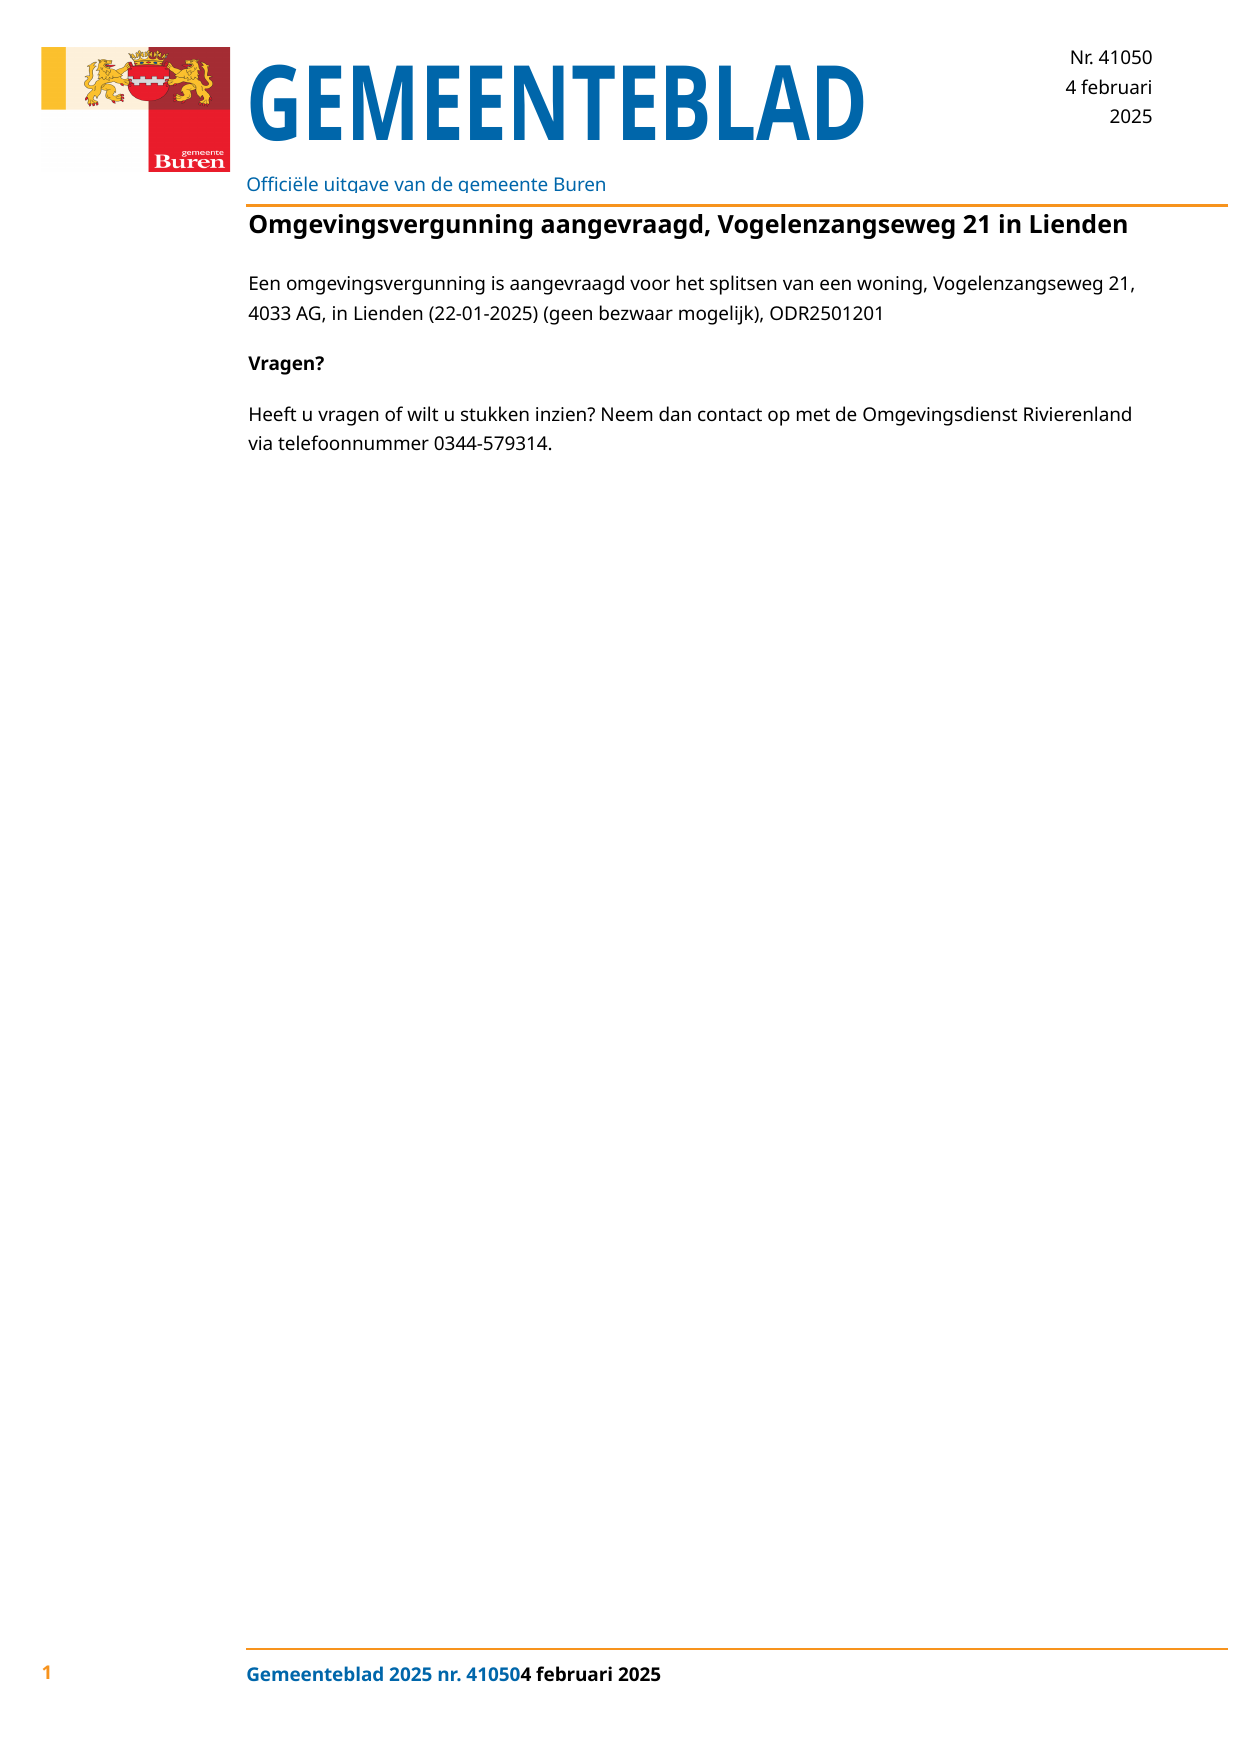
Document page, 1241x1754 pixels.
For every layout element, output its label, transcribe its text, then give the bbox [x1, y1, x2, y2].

text Een omgevingsvergunning is aangevraagd voor het splitsen van een woning, Vogelenzangseweg 21, 4033 AG, in Lienden (22-01-2025) (geen bezwaar mogelijk), ODR2501201 [248, 270, 1152, 326]
text Vragen? [248, 350, 1152, 376]
picture [41, 47, 231, 172]
text Heeft u vragen of wilt u stukken inzien? Neem dan contact op met de Omgevingsdienst Rivierenland via telefoonnummer 0344-579314. [248, 401, 1152, 456]
text Omgevingsvergunning aangevraagd, Vogelenzangseweg 21 in Lienden [248, 207, 1152, 241]
